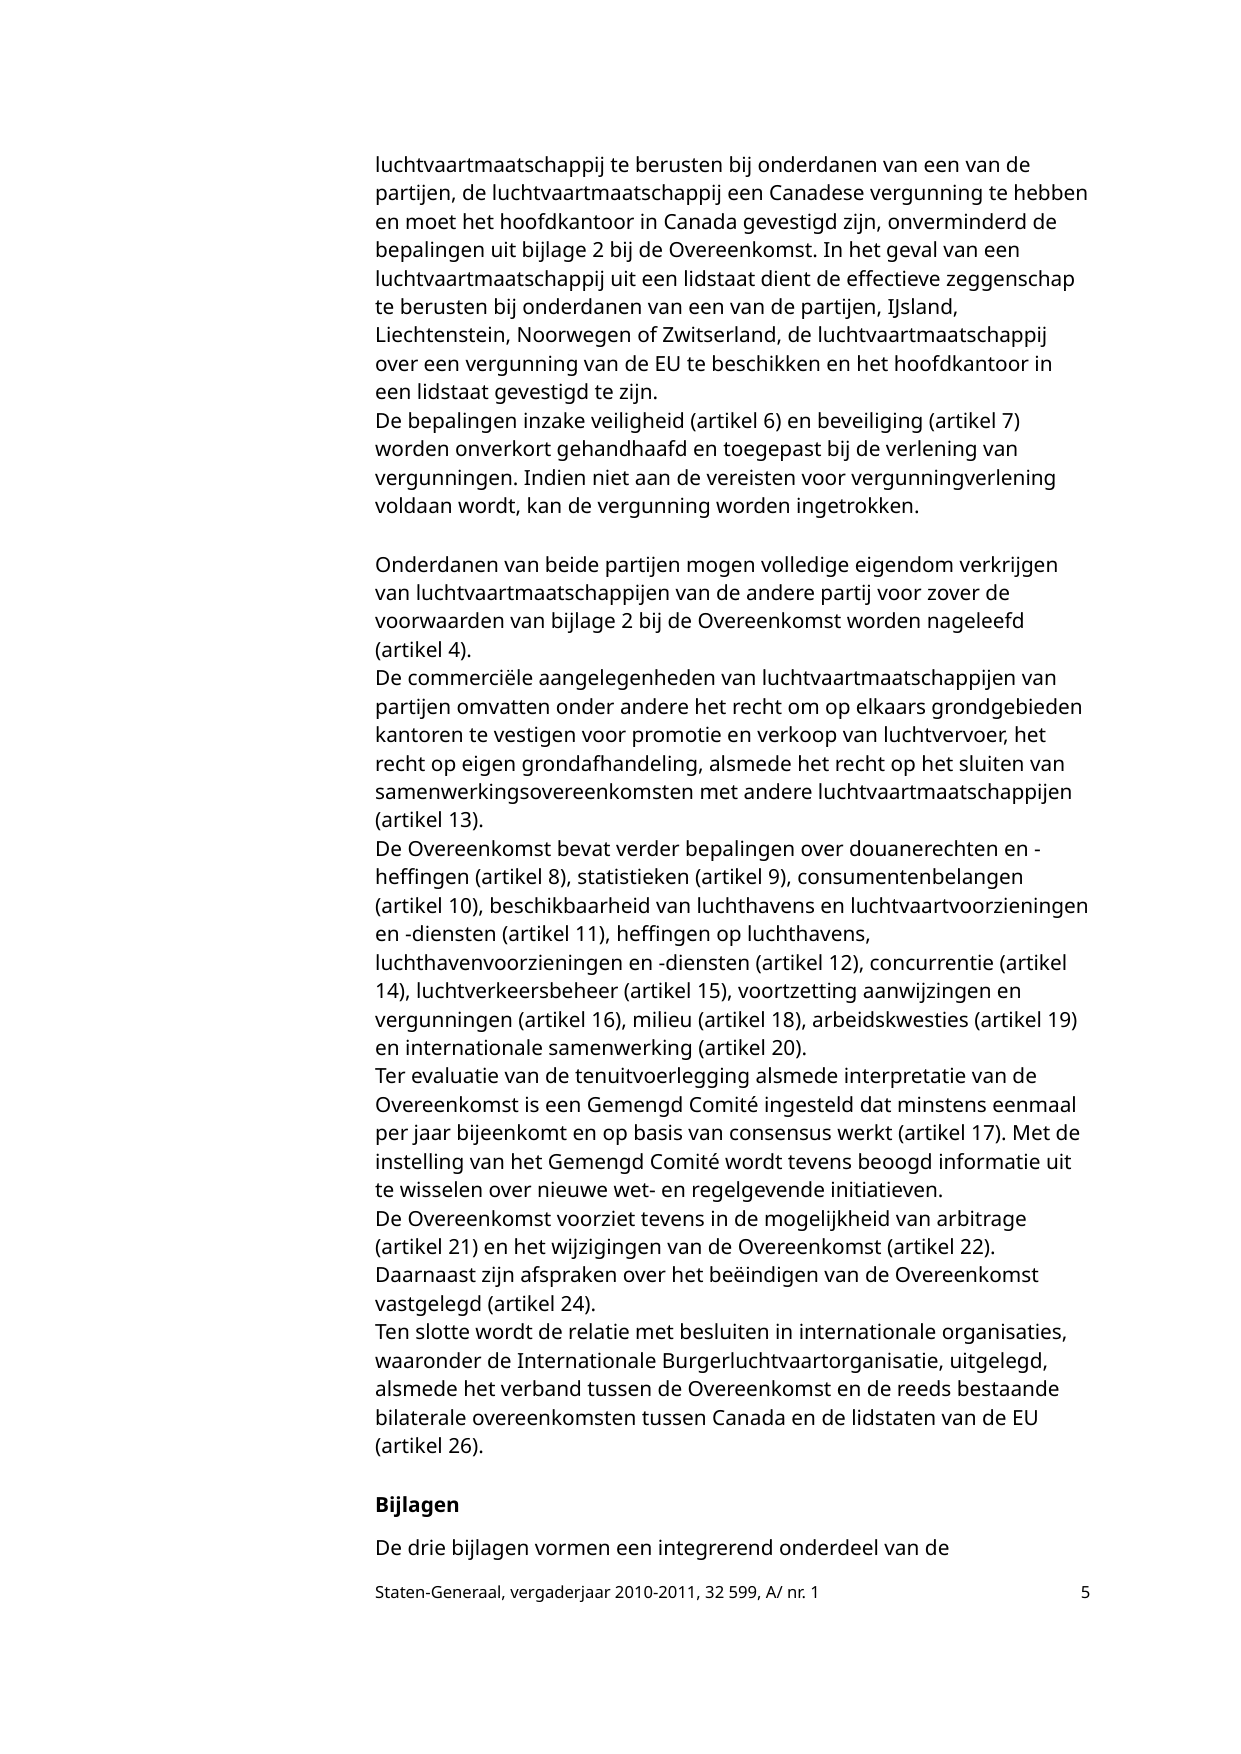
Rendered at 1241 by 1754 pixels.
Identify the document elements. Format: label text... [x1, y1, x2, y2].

text Ten slotte wordt de relatie met besluiten in internationale organisaties, waaronder de Internationale Burgerluchtvaartorganisatie, uitgelegd, alsmede het verband tussen de Overeenkomst en de reeds bestaande bilaterale overeenkomsten tussen Canada en de lidstaten van de EU (artikel 26). [375, 1317, 1090, 1460]
text De commerciële aangelegenheden van luchtvaartmaatschappijen van partijen omvatten onder andere het recht om op elkaars grondgebieden kantoren te vestigen voor promotie en verkoop van luchtvervoer, het recht op eigen grondafhandeling, alsmede het recht op het sluiten van samenwerkingsovereenkomsten met andere luchtvaartmaatschappijen (artikel 13). [375, 663, 1090, 834]
text De Overeenkomst bevat verder bepalingen over douanerechten en -heffingen (artikel 8), statistieken (artikel 9), consumentenbelangen (artikel 10), beschikbaarheid van luchthavens en luchtvaartvoorzieningen en -diensten (artikel 11), heffingen op luchthavens, luchthavenvoorzieningen en -diensten (artikel 12), concurrentie (artikel 14), luchtverkeersbeheer (artikel 15), voortzetting aanwijzingen en vergunningen (artikel 16), milieu (artikel 18), arbeidskwesties (artikel 19) en internationale samenwerking (artikel 20). [375, 834, 1090, 1062]
text De bepalingen inzake veiligheid (artikel 6) en beveiliging (artikel 7) worden onverkort gehandhaafd en toegepast bij de verlening van vergunningen. Indien niet aan de vereisten voor vergunningverlening voldaan wordt, kan de vergunning worden ingetrokken. [375, 406, 1090, 520]
text Bijlagen [375, 1490, 1090, 1518]
text De drie bijlagen vormen een integrerend onderdeel van de [375, 1533, 1090, 1562]
text luchtvaartmaatschappij te berusten bij onderdanen van een van de partijen, de luchtvaartmaatschappij een Canadese vergunning te hebben en moet het hoofdkantoor in Canada gevestigd zijn, onverminderd de bepalingen uit bijlage 2 bij de Overeenkomst. In het geval van een luchtvaartmaatschappij uit een lidstaat dient de effectieve zeggenschap te berusten bij onderdanen van een van de partijen, IJsland, Liechtenstein, Noorwegen of Zwitserland, de luchtvaartmaatschappij over een vergunning van de EU te beschikken en het hoofdkantoor in een lidstaat gevestigd te zijn. [375, 150, 1090, 406]
text Ter evaluatie van de tenuitvoerlegging alsmede interpretatie van de Overeenkomst is een Gemengd Comité ingesteld dat minstens eenmaal per jaar bijeenkomt en op basis van consensus werkt (artikel 17). Met de instelling van het Gemengd Comité wordt tevens beoogd informatie uit te wisselen over nieuwe wet- en regelgevende initiatieven. [375, 1062, 1090, 1204]
text De Overeenkomst voorziet tevens in de mogelijkheid van arbitrage (artikel 21) en het wijzigingen van de Overeenkomst (artikel 22). Daarnaast zijn afspraken over het beëindigen van de Overeenkomst vastgelegd (artikel 24). [375, 1204, 1090, 1317]
text Onderdanen van beide partijen mogen volledige eigendom verkrijgen van luchtvaartmaatschappijen van de andere partij voor zover de voorwaarden van bijlage 2 bij de Overeenkomst worden nageleefd (artikel 4). [375, 550, 1090, 663]
